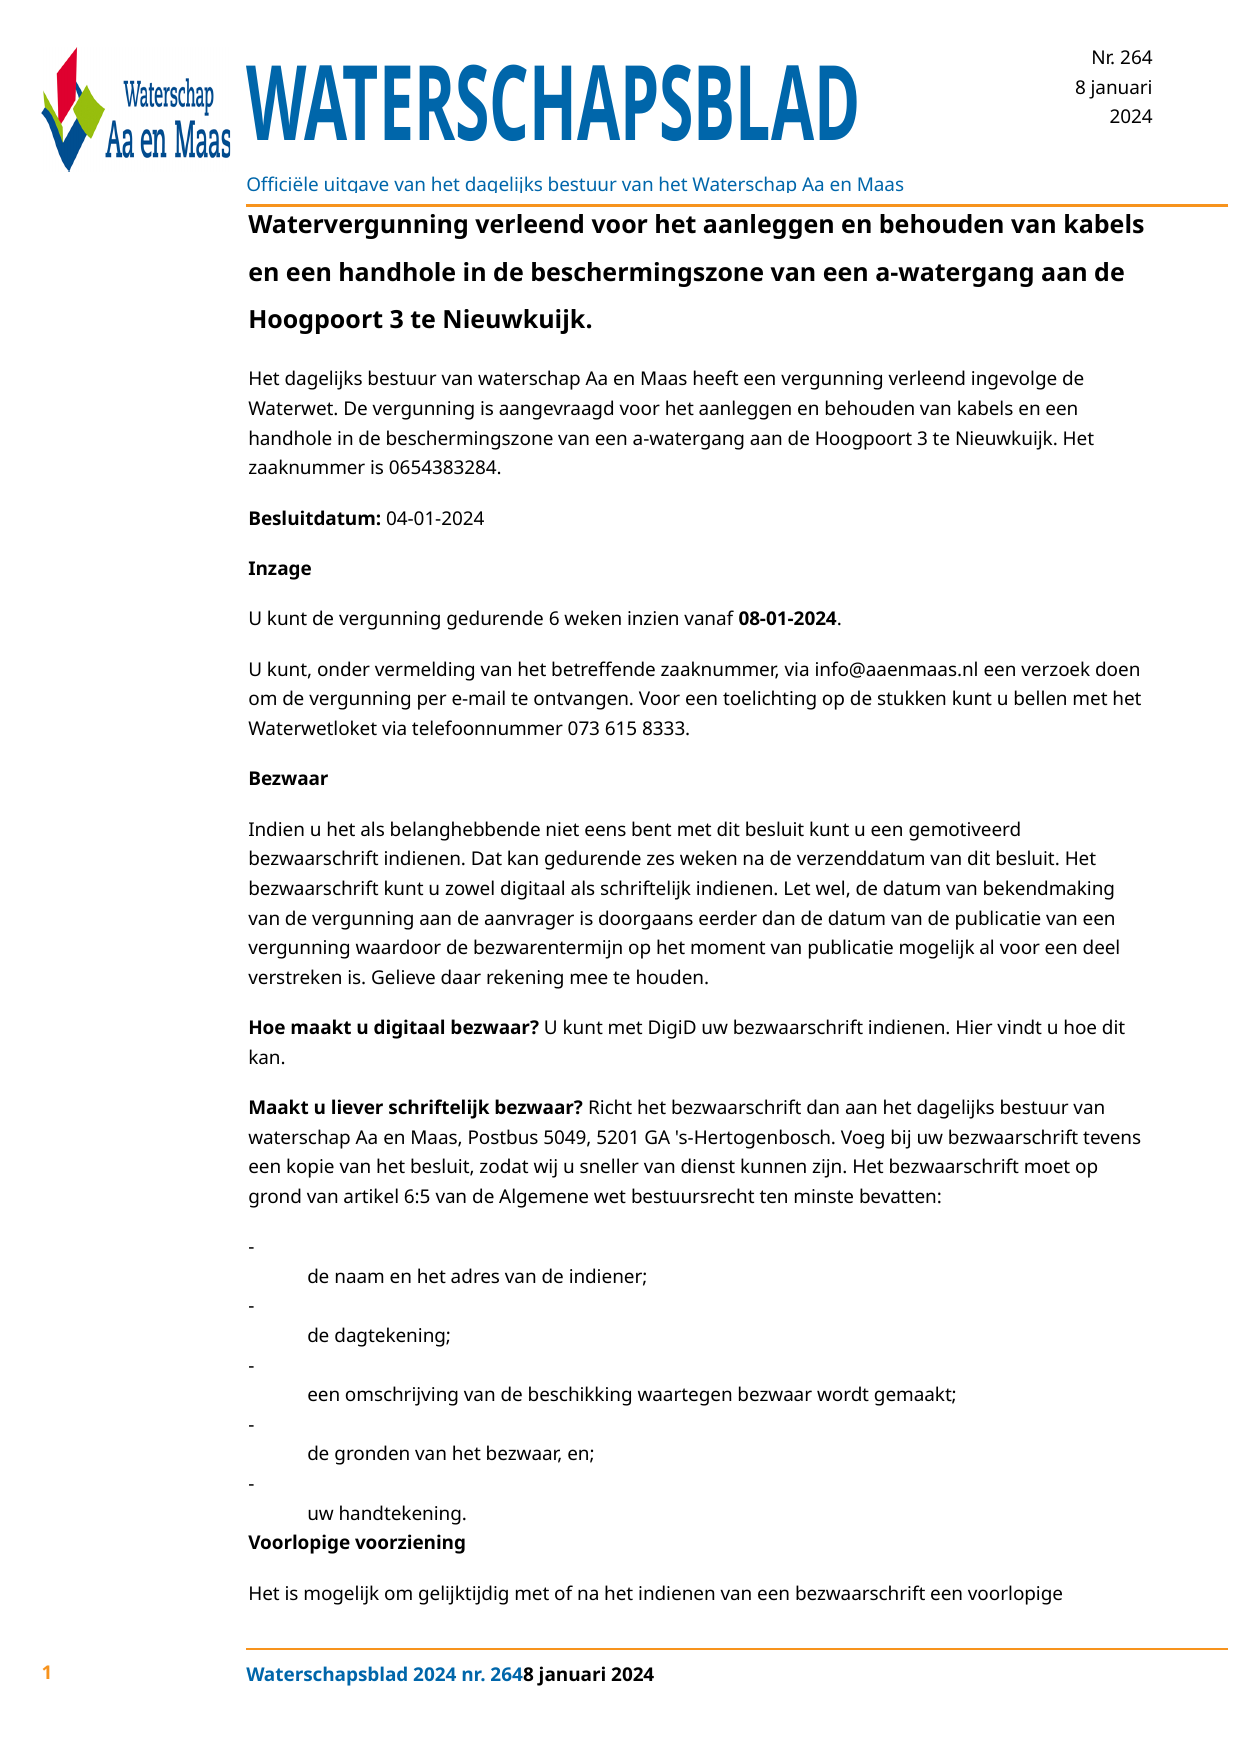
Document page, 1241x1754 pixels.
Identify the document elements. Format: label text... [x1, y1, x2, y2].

text U kunt, onder vermelding van het betreffende zaaknummer, via info@aaenmaas.nl een verzoek doen om de vergunning per e-mail te ontvangen. Voor een toelichting op de stukken kunt u bellen met het Waterwetloket via telefoonnummer 073 615 8333. [248, 656, 1152, 741]
text Hoe maakt u digitaal bezwaar? U kunt met DigiD uw bezwaarschrift indienen. Hier vindt u hoe dit kan. [248, 1014, 1152, 1069]
text Het is mogelijk om gelijktijdig met of na het indienen van een bezwaarschrift een voorlopige [248, 1580, 1152, 1605]
text Watervergunning verleend voor het aanleggen en behouden van kabels en een handhole in de beschermingszone van een a-watergang aan de Hoogpoort 3 te Nieuwkuijk. [248, 207, 1152, 336]
list uw handtekening. [248, 1500, 1152, 1525]
text U kunt de vergunning gedurende 6 weken inzien vanaf 08-01-2024. [248, 606, 1152, 631]
text Besluitdatum: 04-01-2024 [248, 505, 1152, 530]
list een omschrijving van de beschikking waartegen bezwaar wordt gemaakt; [248, 1381, 1152, 1407]
text Bezwaar [248, 766, 1152, 791]
list de dagtekening; [248, 1322, 1152, 1348]
picture [41, 47, 231, 172]
list de gronden van het bezwaar, en; [248, 1441, 1152, 1466]
text Maakt u liever schriftelijk bezwaar? Richt het bezwaarschrift dan aan het dagelijks bestuur van waterschap Aa en Maas, Postbus 5049, 5201 GA 's-Hertogenbosch. Voeg bij uw bezwaarschrift tevens een kopie van het besluit, zodat wij u sneller van dienst kunnen zijn. Het bezwaarschrift moet op grond van artikel 6:5 van de Algemene wet bestuursrecht ten minste bevatten: [248, 1094, 1152, 1209]
text Voorlopige voorziening [248, 1529, 1152, 1555]
text Indien u het als belanghebbende niet eens bent met dit besluit kunt u een gemotiveerd bezwaarschrift indienen. Dat kan gedurende zes weken na de verzenddatum van dit besluit. Het bezwaarschrift kunt u zowel digitaal als schriftelijk indienen. Let wel, de datum van bekendmaking van de vergunning aan de aanvrager is doorgaans eerder dan de datum van de publicatie van een vergunning waardoor de bezwarentermijn op het moment van publicatie mogelijk al voor een deel verstreken is. Gelieve daar rekening mee te houden. [248, 816, 1152, 989]
list de naam en het adres van de indiener; [248, 1263, 1152, 1289]
text Inzage [248, 555, 1152, 581]
text Het dagelijks bestuur van waterschap Aa en Maas heeft een vergunning verleend ingevolge de Waterwet. De vergunning is aangevraagd voor het aanleggen en behouden van kabels en een handhole in de beschermingszone van een a-watergang aan de Hoogpoort 3 te Nieuwkuijk. Het zaaknummer is 0654383284. [248, 366, 1152, 480]
